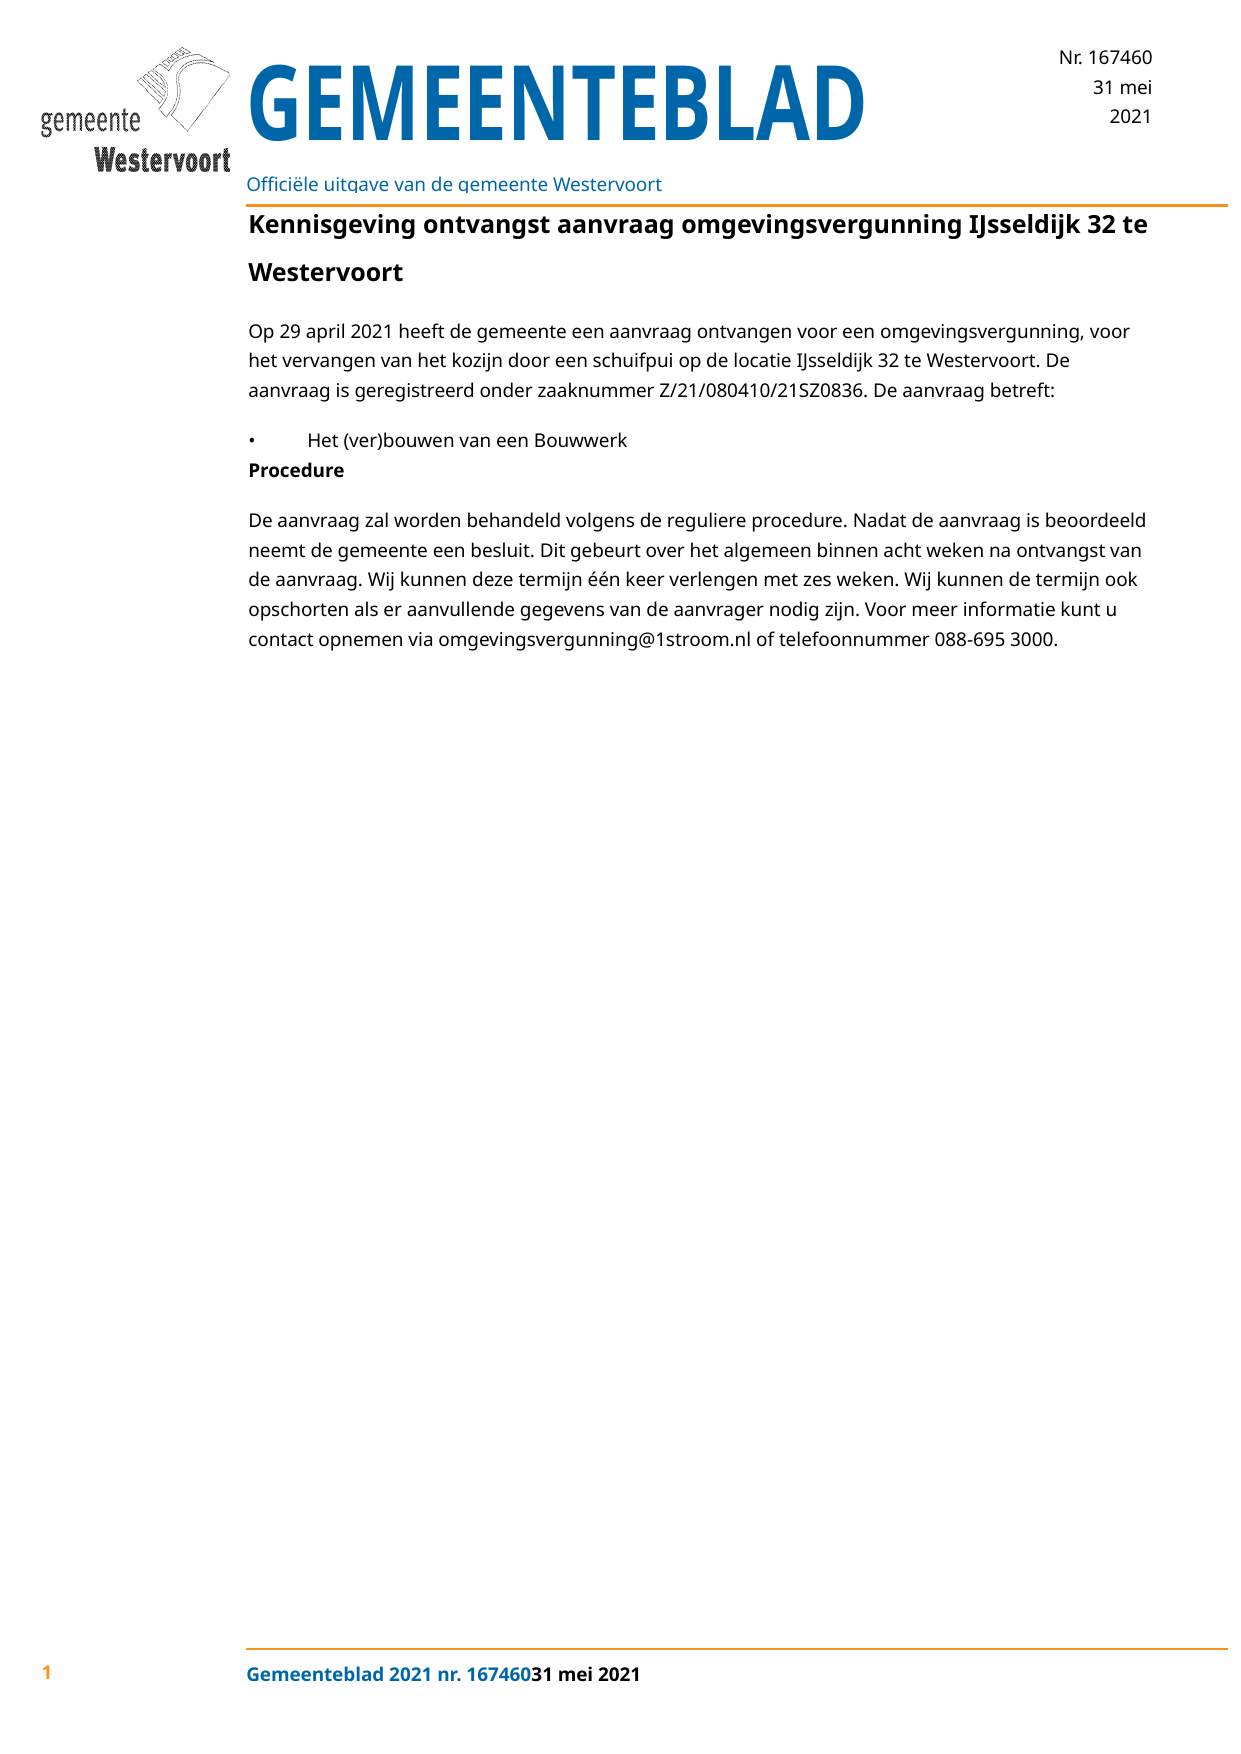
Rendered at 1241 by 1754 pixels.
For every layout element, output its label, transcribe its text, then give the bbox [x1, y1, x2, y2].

text Op 29 april 2021 heeft de gemeente een aanvraag ontvangen voor een omgevingsvergunning, voor het vervangen van het kozijn door een schuifpui op de locatie IJsseldijk 32 te Westervoort. De aanvraag is geregistreerd onder zaaknummer Z/21/080410/21SZ0836. De aanvraag betreft: [248, 318, 1152, 403]
text De aanvraag zal worden behandeld volgens de reguliere procedure. Nadat de aanvraag is beoordeeld neemt de gemeente een besluit. Dit gebeurt over het algemeen binnen acht weken na ontvangst van de aanvraag. Wij kunnen deze termijn één keer verlengen met zes weken. Wij kunnen de termijn ook opschorten als er aanvullende gegevens van de aanvrager nodig zijn. Voor meer informatie kunt u contact opnemen via omgevingsvergunning@1stroom.nl of telefoonnummer 088-695 3000. [248, 507, 1152, 652]
text Kennisgeving ontvangst aanvraag omgevingsvergunning IJsseldijk 32 te Westervoort [248, 207, 1152, 288]
picture [41, 47, 231, 172]
list Het (ver)bouwen van een Bouwwerk [248, 427, 1152, 453]
text Procedure [248, 457, 1152, 483]
